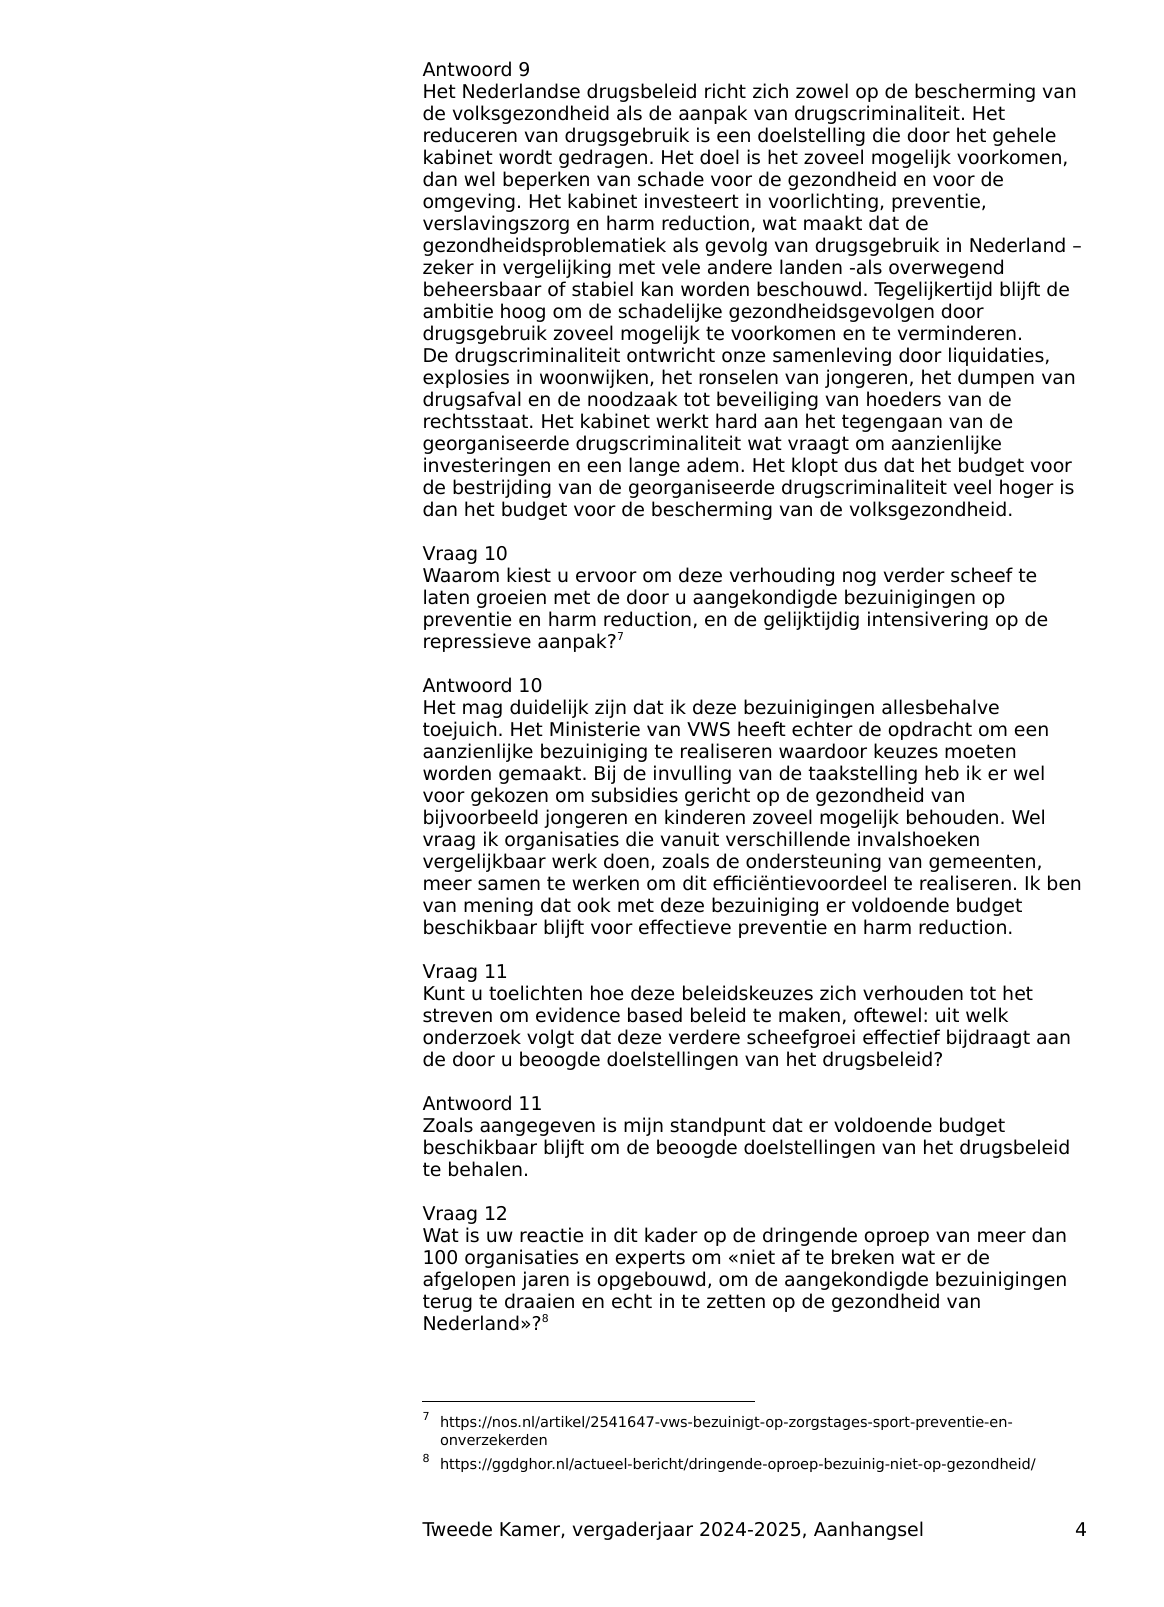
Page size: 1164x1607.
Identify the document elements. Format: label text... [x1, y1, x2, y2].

text Vraag 12 [422, 1203, 1087, 1225]
text Vraag 11 [422, 961, 1087, 983]
text Het Nederlandse drugsbeleid richt zich zowel op de bescherming van de volksgezondheid als de aanpak van drugscriminaliteit. Het reduceren van drugsgebruik is een doelstelling die door het gehele kabinet wordt gedragen. Het doel is het zoveel mogelijk voorkomen, dan wel beperken van schade voor de gezondheid en voor de omgeving. Het kabinet investeert in voorlichting, preventie, verslavingszorg en harm reduction, wat maakt dat de gezondheidsproblematiek als gevolg van drugsgebruik in Nederland – zeker in vergelijking met vele andere landen -als overwegend beheersbaar of stabiel kan worden beschouwd. Tegelijkertijd blijft de ambitie hoog om de schadelijke gezondheidsgevolgen door drugsgebruik zoveel mogelijk te voorkomen en te verminderen. [422, 81, 1087, 345]
text Antwoord 10 [422, 675, 1087, 697]
text Vraag 10 [422, 543, 1087, 565]
text De drugscriminaliteit ontwricht onze samenleving door liquidaties, explosies in woonwijken, het ronselen van jongeren, het dumpen van drugsafval en de noodzaak tot beveiliging van hoeders van de rechtsstaat. Het kabinet werkt hard aan het tegengaan van de georganiseerde drugscriminaliteit wat vraagt om aanzienlijke investeringen en een lange adem. Het klopt dus dat het budget voor de bestrijding van de georganiseerde drugscriminaliteit veel hoger is dan het budget voor de bescherming van de volksgezondheid. [422, 345, 1087, 521]
text Het mag duidelijk zijn dat ik deze bezuinigingen allesbehalve toejuich. Het Ministerie van VWS heeft echter de opdracht om een aanzienlijke bezuiniging te realiseren waardoor keuzes moeten worden gemaakt. Bij de invulling van de taakstelling heb ik er wel voor gekozen om subsidies gericht op de gezondheid van bijvoorbeeld jongeren en kinderen zoveel mogelijk behouden. Wel vraag ik organisaties die vanuit verschillende invalshoeken vergelijkbaar werk doen, zoals de ondersteuning van gemeenten, meer samen te werken om dit efficiëntievoordeel te realiseren. Ik ben van mening dat ook met deze bezuiniging er voldoende budget beschikbaar blijft voor effectieve preventie en harm reduction. [422, 697, 1087, 939]
text Waarom kiest u ervoor om deze verhouding nog verder scheef te laten groeien met de door u aangekondigde bezuinigingen op preventie en harm reduction, en de gelijktijdig intensivering op de repressieve aanpak? [422, 565, 1087, 653]
text https://ggdghor.nl/actueel-bericht/dringende-oproep-bezuinig-niet-op-gezondheid/ [422, 1452, 1087, 1474]
text Wat is uw reactie in dit kader op de dringende oproep van meer dan 100 organisaties en experts om «niet af te breken wat er de afgelopen jaren is opgebouwd, om de aangekondigde bezuinigingen terug te draaien en echt in te zetten op de gezondheid van Nederland»? [422, 1225, 1087, 1335]
text Antwoord 11 [422, 1093, 1087, 1115]
text Zoals aangegeven is mijn standpunt dat er voldoende budget beschikbaar blijft om de beoogde doelstellingen van het drugsbeleid te behalen. [422, 1115, 1087, 1181]
text Antwoord 9 [422, 59, 1087, 81]
text https://nos.nl/artikel/2541647-vws-bezuinigt-op-zorgstages-sport-preventie-en-onverzekerden [422, 1410, 1087, 1449]
text Kunt u toelichten hoe deze beleidskeuzes zich verhouden tot het streven om evidence based beleid te maken, oftewel: uit welk onderzoek volgt dat deze verdere scheefgroei effectief bijdraagt aan de door u beoogde doelstellingen van het drugsbeleid? [422, 983, 1087, 1071]
